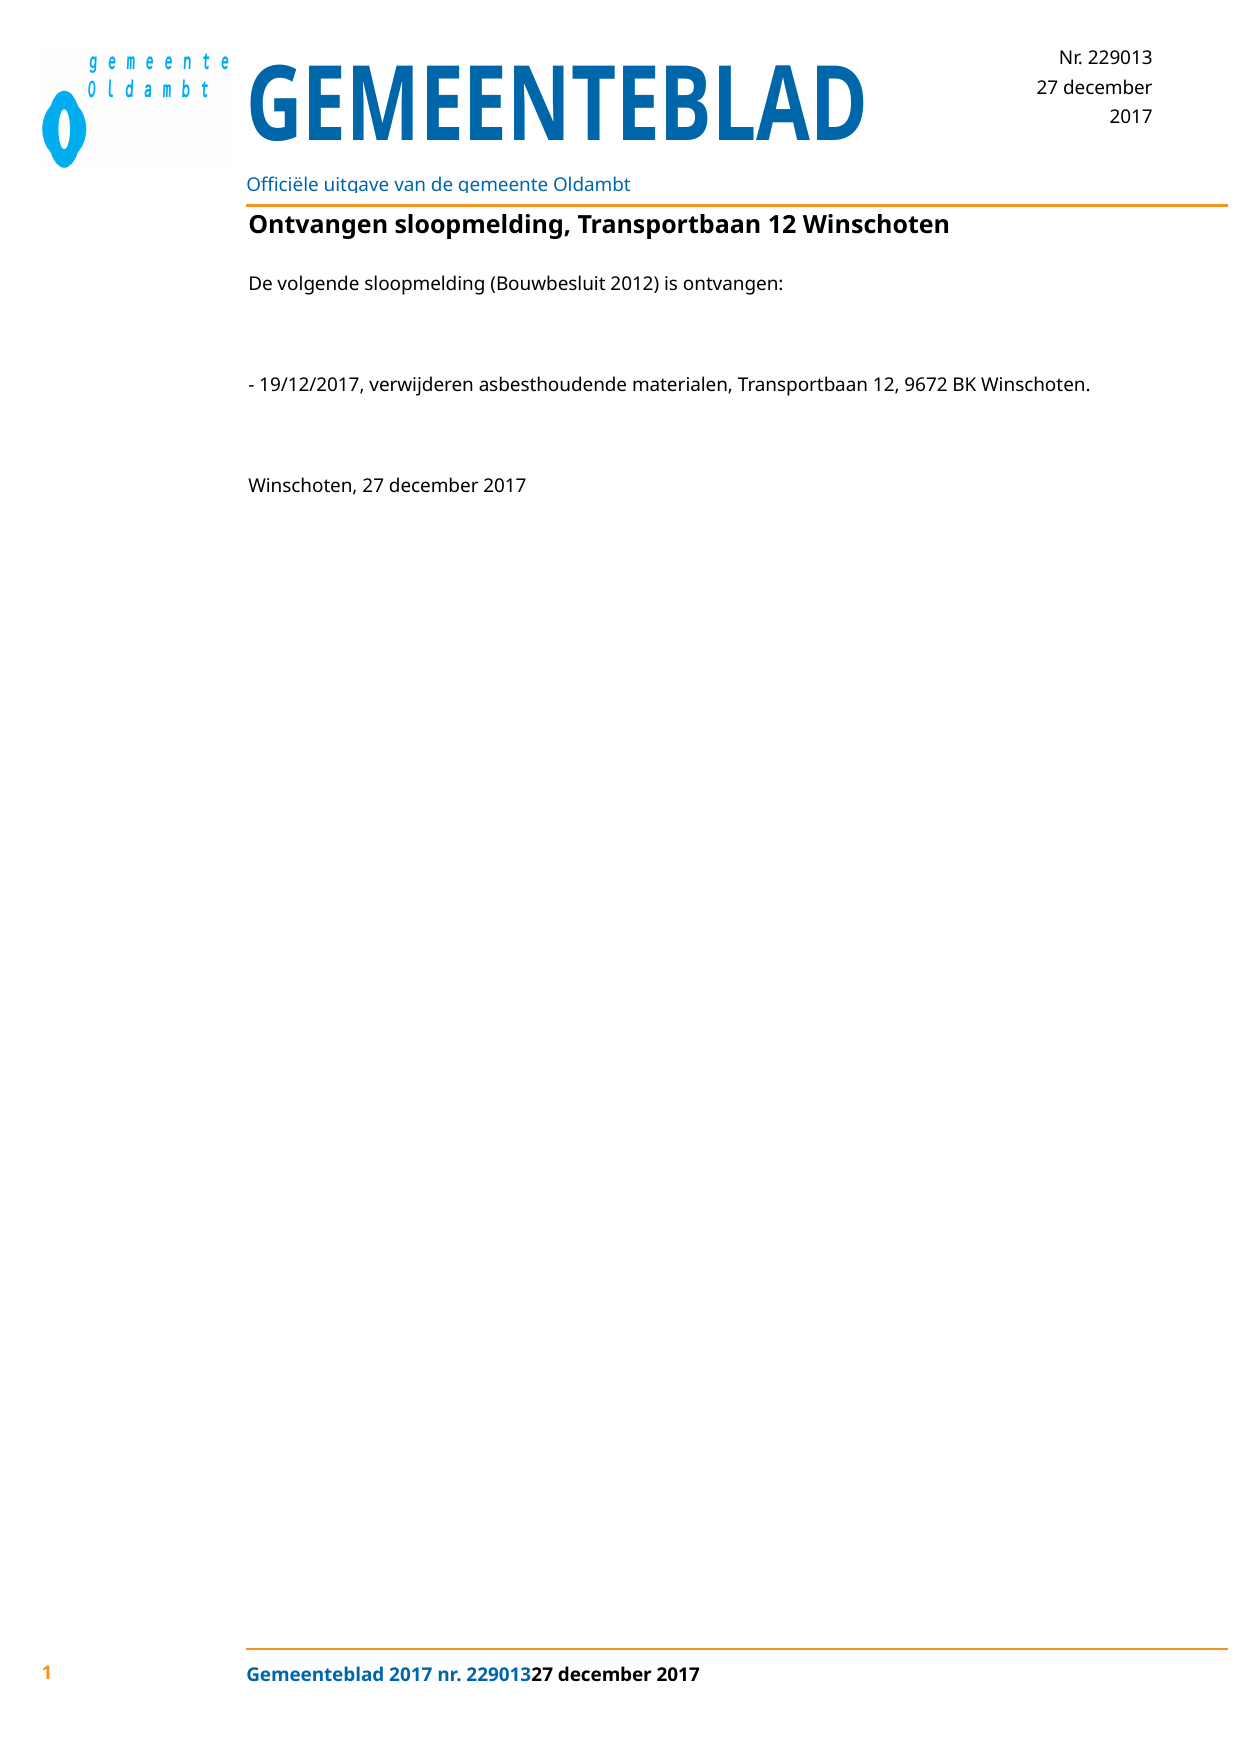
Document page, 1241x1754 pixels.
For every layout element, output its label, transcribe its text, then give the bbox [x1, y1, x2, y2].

text De volgende sloopmelding (Bouwbesluit 2012) is ontvangen: [248, 270, 1152, 296]
text Ontvangen sloopmelding, Transportbaan 12 Winschoten [248, 207, 1152, 241]
picture [41, 47, 231, 172]
text Winschoten, 27 december 2017 [248, 472, 1152, 498]
text - 19/12/2017, verwijderen asbesthoudende materialen, Transportbaan 12, 9672 BK Winschoten. [248, 371, 1152, 397]
